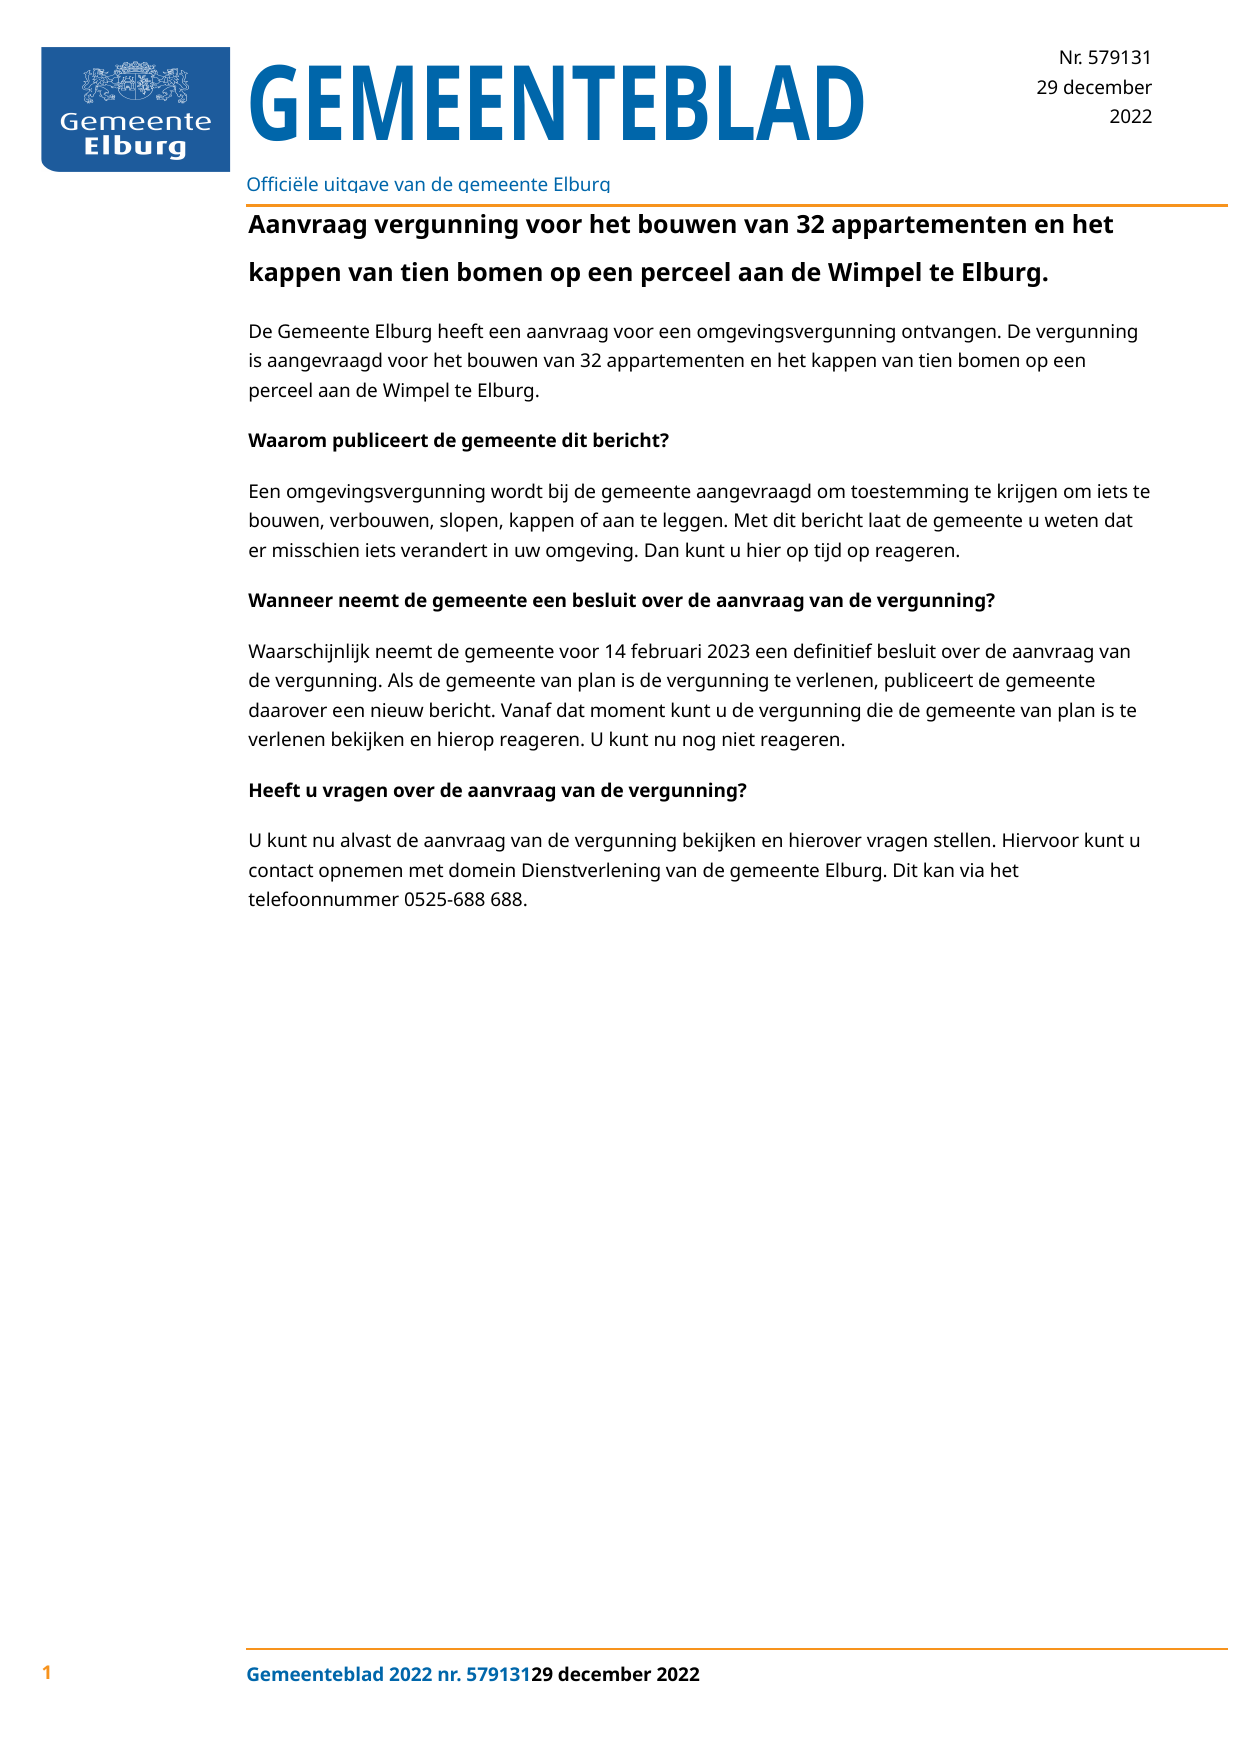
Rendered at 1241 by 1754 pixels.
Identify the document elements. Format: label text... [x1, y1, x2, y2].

text Een omgevingsvergunning wordt bij de gemeente aangevraagd om toestemming te krijgen om iets te bouwen, verbouwen, slopen, kappen of aan te leggen. Met dit bericht laat de gemeente u weten dat er misschien iets verandert in uw omgeving. Dan kunt u hier op tijd op reageren. [248, 478, 1152, 563]
text Wanneer neemt de gemeente een besluit over de aanvraag van de vergunning? [248, 587, 1152, 613]
text Waarom publiceert de gemeente dit bericht? [248, 427, 1152, 453]
text Heeft u vragen over de aanvraag van de vergunning? [248, 777, 1152, 803]
text U kunt nu alvast de aanvraag van de vergunning bekijken en hierover vragen stellen. Hiervoor kunt u contact opnemen met domein Dienstverlening van de gemeente Elburg. Dit kan via het telefoonnummer 0525-688 688. [248, 827, 1152, 912]
text Aanvraag vergunning voor het bouwen van 32 appartementen en het kappen van tien bomen op een perceel aan de Wimpel te Elburg. [248, 207, 1152, 288]
text Waarschijnlijk neemt de gemeente voor 14 februari 2023 een definitief besluit over de aanvraag van de vergunning. Als de gemeente van plan is de vergunning te verlenen, publiceert de gemeente daarover een nieuw bericht. Vanaf dat moment kunt u de vergunning die de gemeente van plan is te verlenen bekijken en hierop reageren. U kunt nu nog niet reageren. [248, 638, 1152, 752]
text De Gemeente Elburg heeft een aanvraag voor een omgevingsvergunning ontvangen. De vergunning is aangevraagd voor het bouwen van 32 appartementen en het kappen van tien bomen op een perceel aan de Wimpel te Elburg. [248, 318, 1152, 403]
picture [41, 47, 231, 172]
